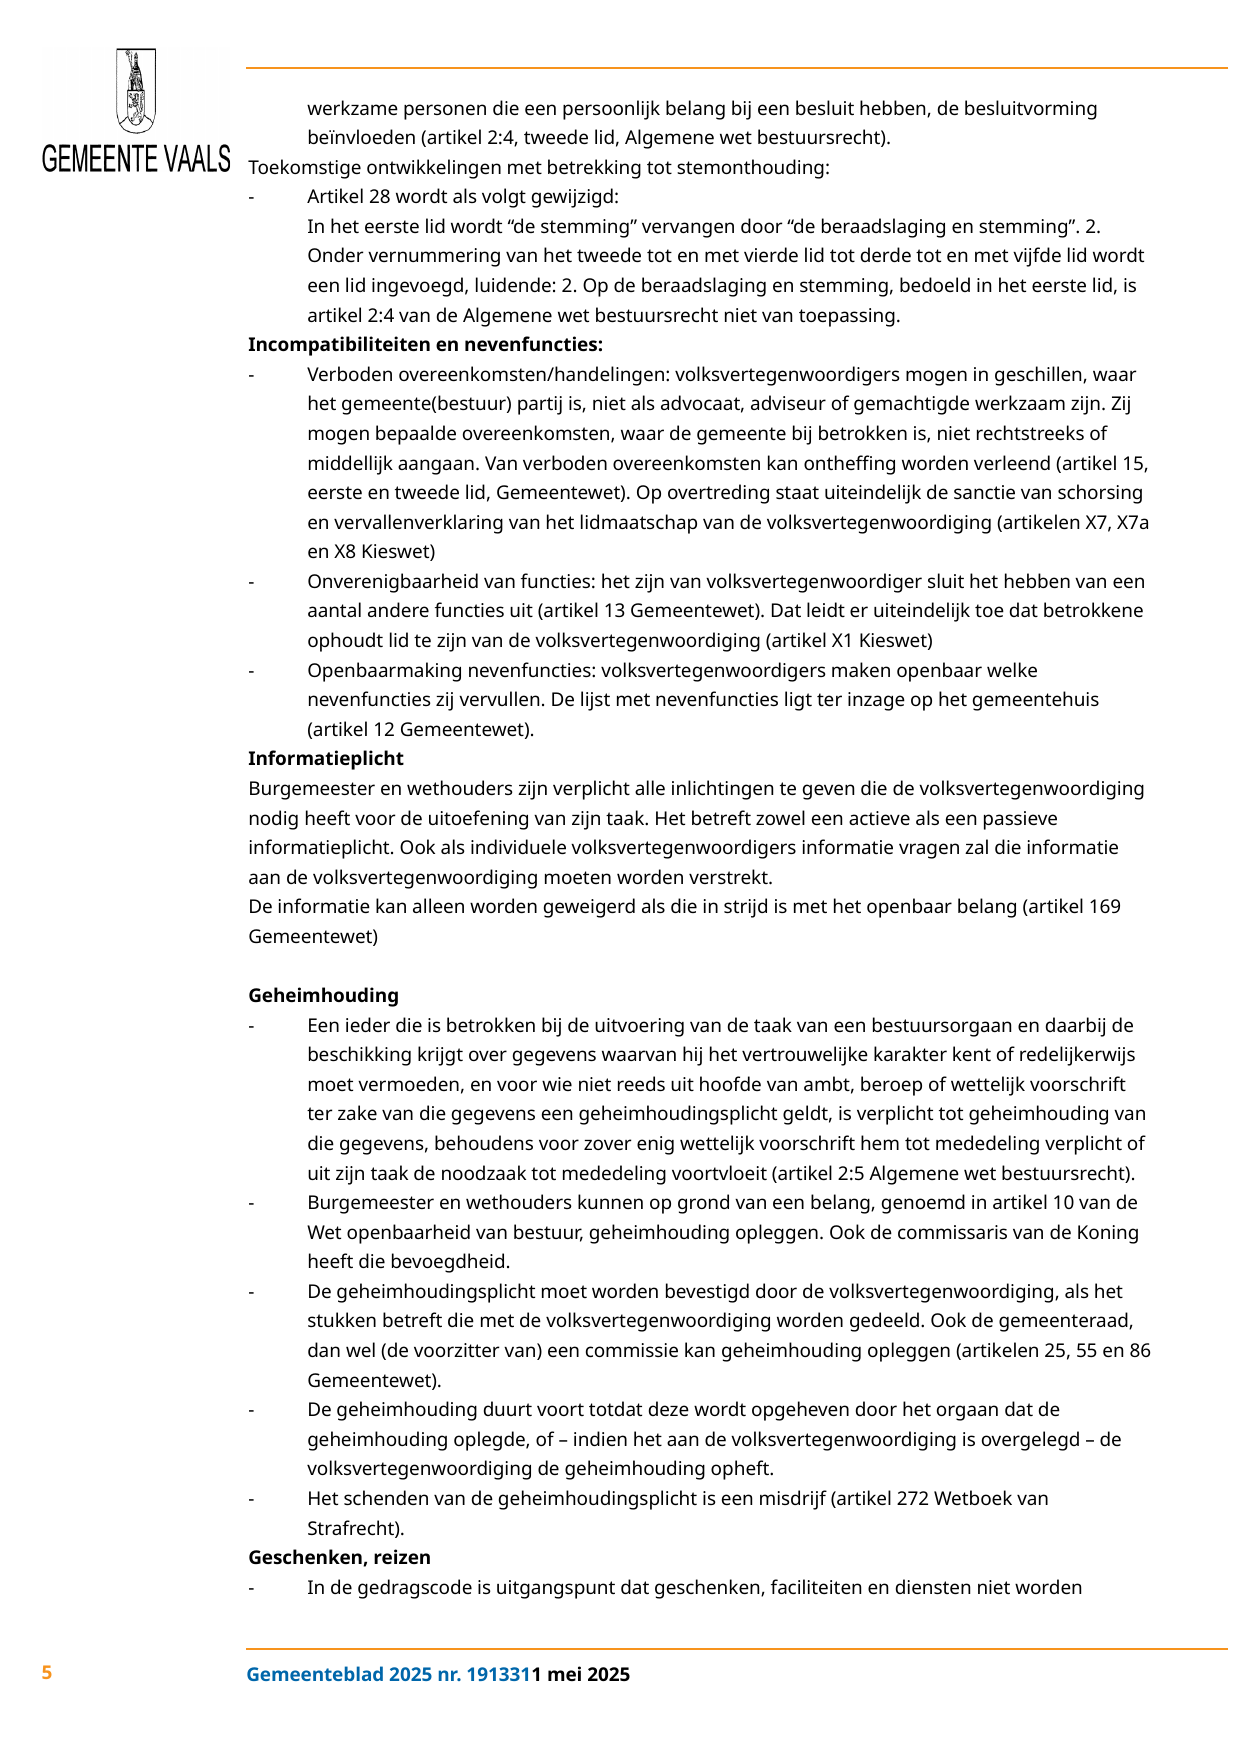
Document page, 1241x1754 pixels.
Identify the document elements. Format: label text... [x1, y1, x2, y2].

text Informatieplicht [248, 746, 1152, 771]
list In de gedragscode is uitgangspunt dat geschenken, faciliteiten en diensten niet worden [248, 1574, 1152, 1600]
list Het schenden van de geheimhoudingsplicht is een misdrijf (artikel 272 Wetboek van Strafrecht). [248, 1485, 1152, 1541]
list De geheimhoudingsplicht moet worden bevestigd door de volksvertegenwoordiging, als het stukken betreft die met de volksvertegenwoordiging worden gedeeld. Ook de gemeenteraad, dan wel (de voorzitter van) een commissie kan geheimhouding opleggen (artikelen 25, 55 en 86 Gemeentewet). [248, 1278, 1152, 1393]
list Een ieder die is betrokken bij de uitvoering van de taak van een bestuursorgaan en daarbij de beschikking krijgt over gegevens waarvan hij het vertrouwelijke karakter kent of redelijkerwijs moet vermoeden, en voor wie niet reeds uit hoofde van ambt, beroep of wettelijk voorschrift ter zake van die gegevens een geheimhoudingsplicht geldt, is verplicht tot geheimhouding van die gegevens, behoudens voor zover enig wettelijk voorschrift hem tot mededeling verplicht of uit zijn taak de noodzaak tot mededeling voortvloeit (artikel 2:5 Algemene wet bestuursrecht). [248, 1012, 1152, 1186]
text Incompatibiliteiten en nevenfuncties: [248, 331, 1152, 357]
list Burgemeester en wethouders kunnen op grond van een belang, genoemd in artikel 10 van de Wet openbaarheid van bestuur, geheimhouding opleggen. Ook de commissaris van de Koning heeft die bevoegdheid. [248, 1189, 1152, 1274]
picture [41, 47, 231, 172]
list Openbaarmaking nevenfuncties: volksvertegenwoordigers maken openbaar welke nevenfuncties zij vervullen. De lijst met nevenfuncties ligt ter inzage op het gemeentehuis (artikel 12 Gemeentewet). [248, 657, 1152, 742]
list Onverenigbaarheid van functies: het zijn van volksvertegenwoordiger sluit het hebben van een aantal andere functies uit (artikel 13 Gemeentewet). Dat leidt er uiteindelijk toe dat betrokkene ophoudt lid te zijn van de volksvertegenwoordiging (artikel X1 Kieswet) [248, 568, 1152, 653]
text Geschenken, reizen [248, 1544, 1152, 1570]
text Geheimhouding [248, 982, 1152, 1008]
list In het eerste lid wordt “de stemming” vervangen door “de beraadslaging en stemming”. 2. Onder vernummering van het tweede tot en met vierde lid tot derde tot en met vijfde lid wordt een lid ingevoegd, luidende: 2. Op de beraadslaging en stemming, bedoeld in het eerste lid, is artikel 2:4 van de Algemene wet bestuursrecht niet van toepassing. [248, 213, 1152, 328]
list Artikel 28 wordt als volgt gewijzigd: [248, 183, 1152, 209]
text De informatie kan alleen worden geweigerd als die in strijd is met het openbaar belang (artikel 169 Gemeentewet) [248, 893, 1152, 949]
text Burgemeester en wethouders zijn verplicht alle inlichtingen te geven die de volksvertegenwoordiging nodig heeft voor de uitoefening van zijn taak. Het betreft zowel een actieve als een passieve informatieplicht. Ook als individuele volksvertegenwoordigers informatie vragen zal die informatie aan de volksvertegenwoordiging moeten worden verstrekt. [248, 775, 1152, 890]
list Verboden overeenkomsten/handelingen: volksvertegenwoordigers mogen in geschillen, waar het gemeente(bestuur) partij is, niet als advocaat, adviseur of gemachtigde werkzaam zijn. Zij mogen bepaalde overeenkomsten, waar de gemeente bij betrokken is, niet rechtstreeks of middellijk aangaan. Van verboden overeenkomsten kan ontheffing worden verleend (artikel 15, eerste en tweede lid, Gemeentewet). Op overtreding staat uiteindelijk de sanctie van schorsing en vervallenverklaring van het lidmaatschap van de volksvertegenwoordiging (artikelen X7, X7a en X8 Kieswet) [248, 361, 1152, 564]
list De geheimhouding duurt voort totdat deze wordt opgeheven door het orgaan dat de geheimhouding oplegde, of – indien het aan de volksvertegenwoordiging is overgelegd – de volksvertegenwoordiging de geheimhouding opheft. [248, 1396, 1152, 1481]
text Toekomstige ontwikkelingen met betrekking tot stemonthouding: [248, 154, 1152, 180]
list werkzame personen die een persoonlijk belang bij een besluit hebben, de besluitvorming beïnvloeden (artikel 2:4, tweede lid, Algemene wet bestuursrecht). [248, 95, 1152, 150]
